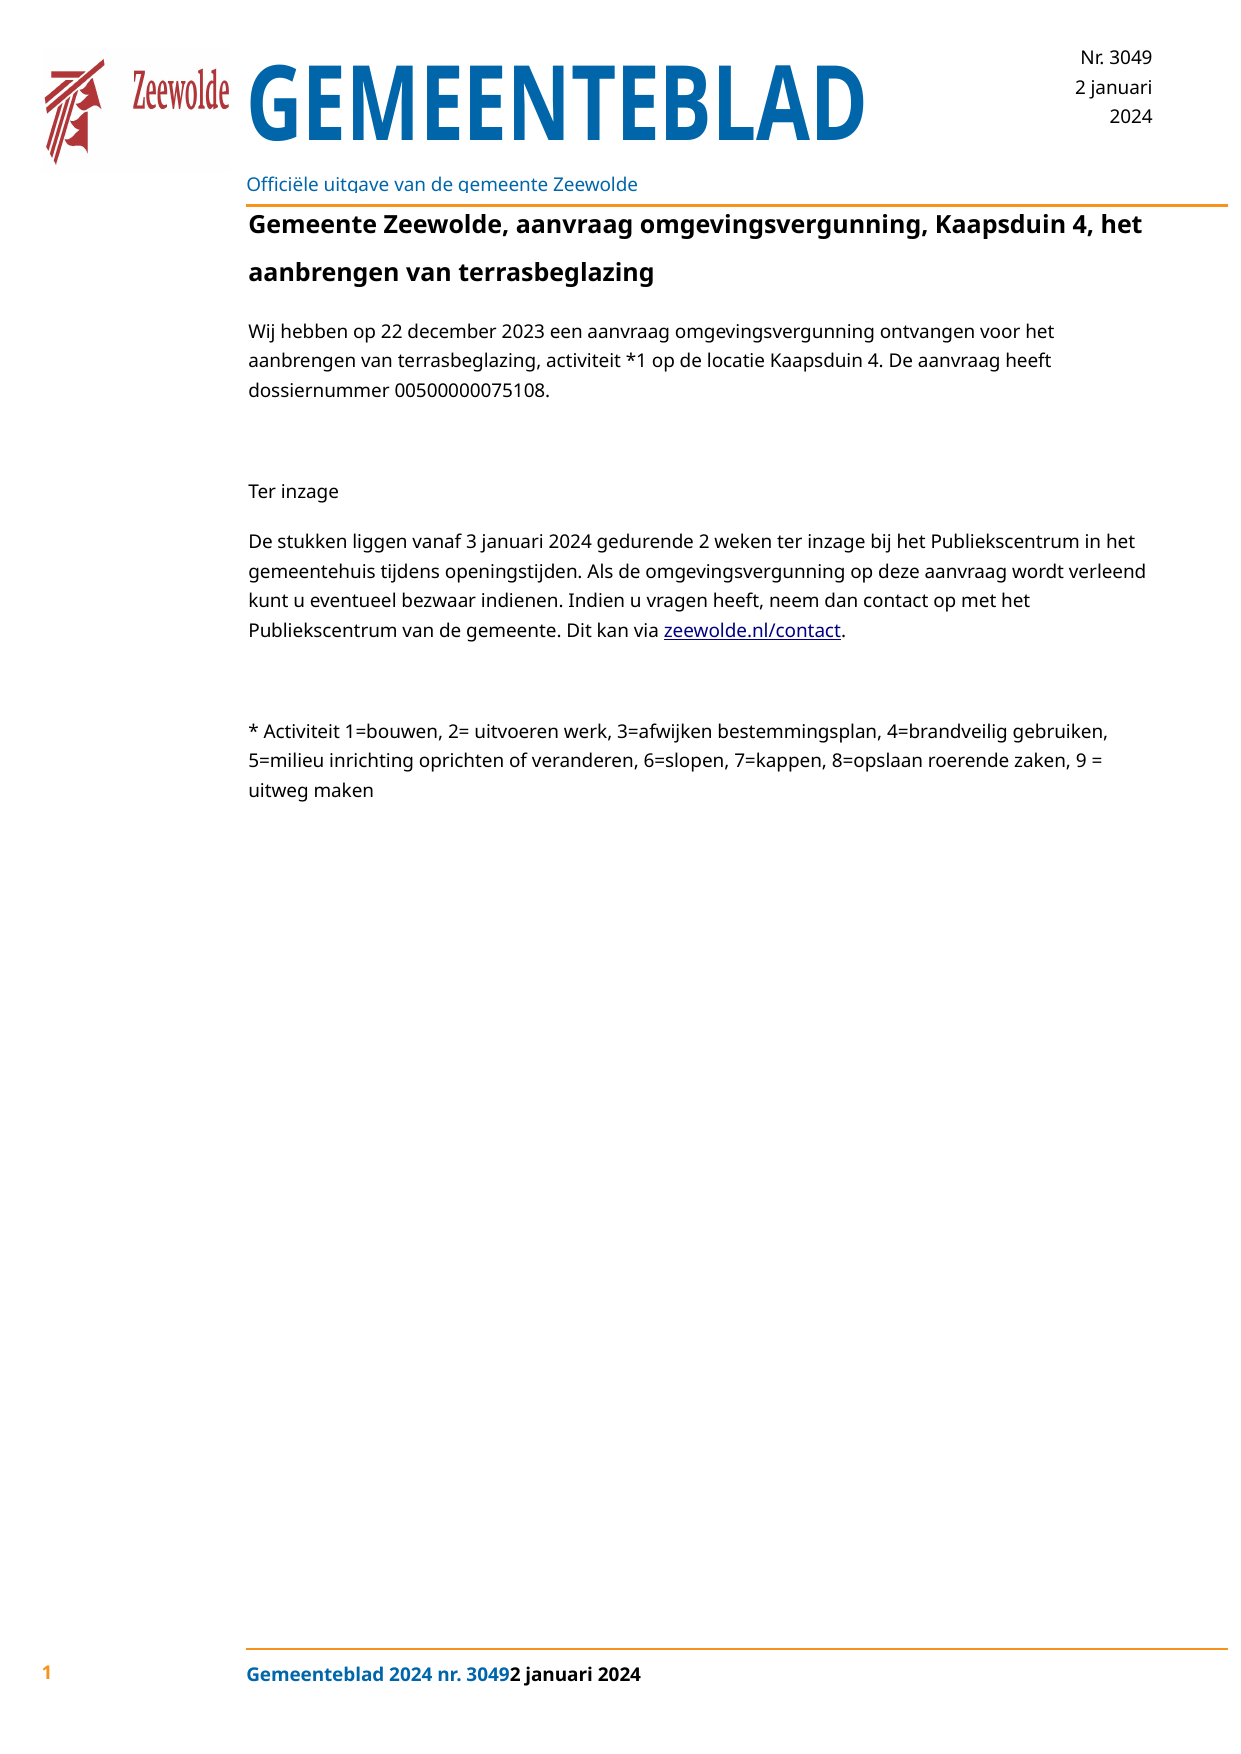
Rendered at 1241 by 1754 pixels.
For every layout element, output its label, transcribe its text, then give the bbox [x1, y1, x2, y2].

text * Activiteit 1=bouwen, 2= uitvoeren werk, 3=afwijken bestemmingsplan, 4=brandveilig gebruiken, 5=milieu inrichting oprichten of veranderen, 6=slopen, 7=kappen, 8=opslaan roerende zaken, 9 = uitweg maken [248, 718, 1152, 803]
text De stukken liggen vanaf 3 januari 2024 gedurende 2 weken ter inzage bij het Publiekscentrum in het gemeentehuis tijdens openingstijden. Als de omgevingsvergunning op deze aanvraag wordt verleend kunt u eventueel bezwaar indienen. Indien u vragen heeft, neem dan contact op met het Publiekscentrum van de gemeente. Dit kan via zeewolde.nl/contact. [248, 528, 1152, 643]
text Wij hebben op 22 december 2023 een aanvraag omgevingsvergunning ontvangen voor het aanbrengen van terrasbeglazing, activiteit *1 op de locatie Kaapsduin 4. De aanvraag heeft dossiernummer 00500000075108. [248, 318, 1152, 403]
text Ter inzage [248, 478, 1152, 504]
text Gemeente Zeewolde, aanvraag omgevingsvergunning, Kaapsduin 4, het aanbrengen van terrasbeglazing [248, 207, 1152, 288]
picture [41, 47, 231, 172]
